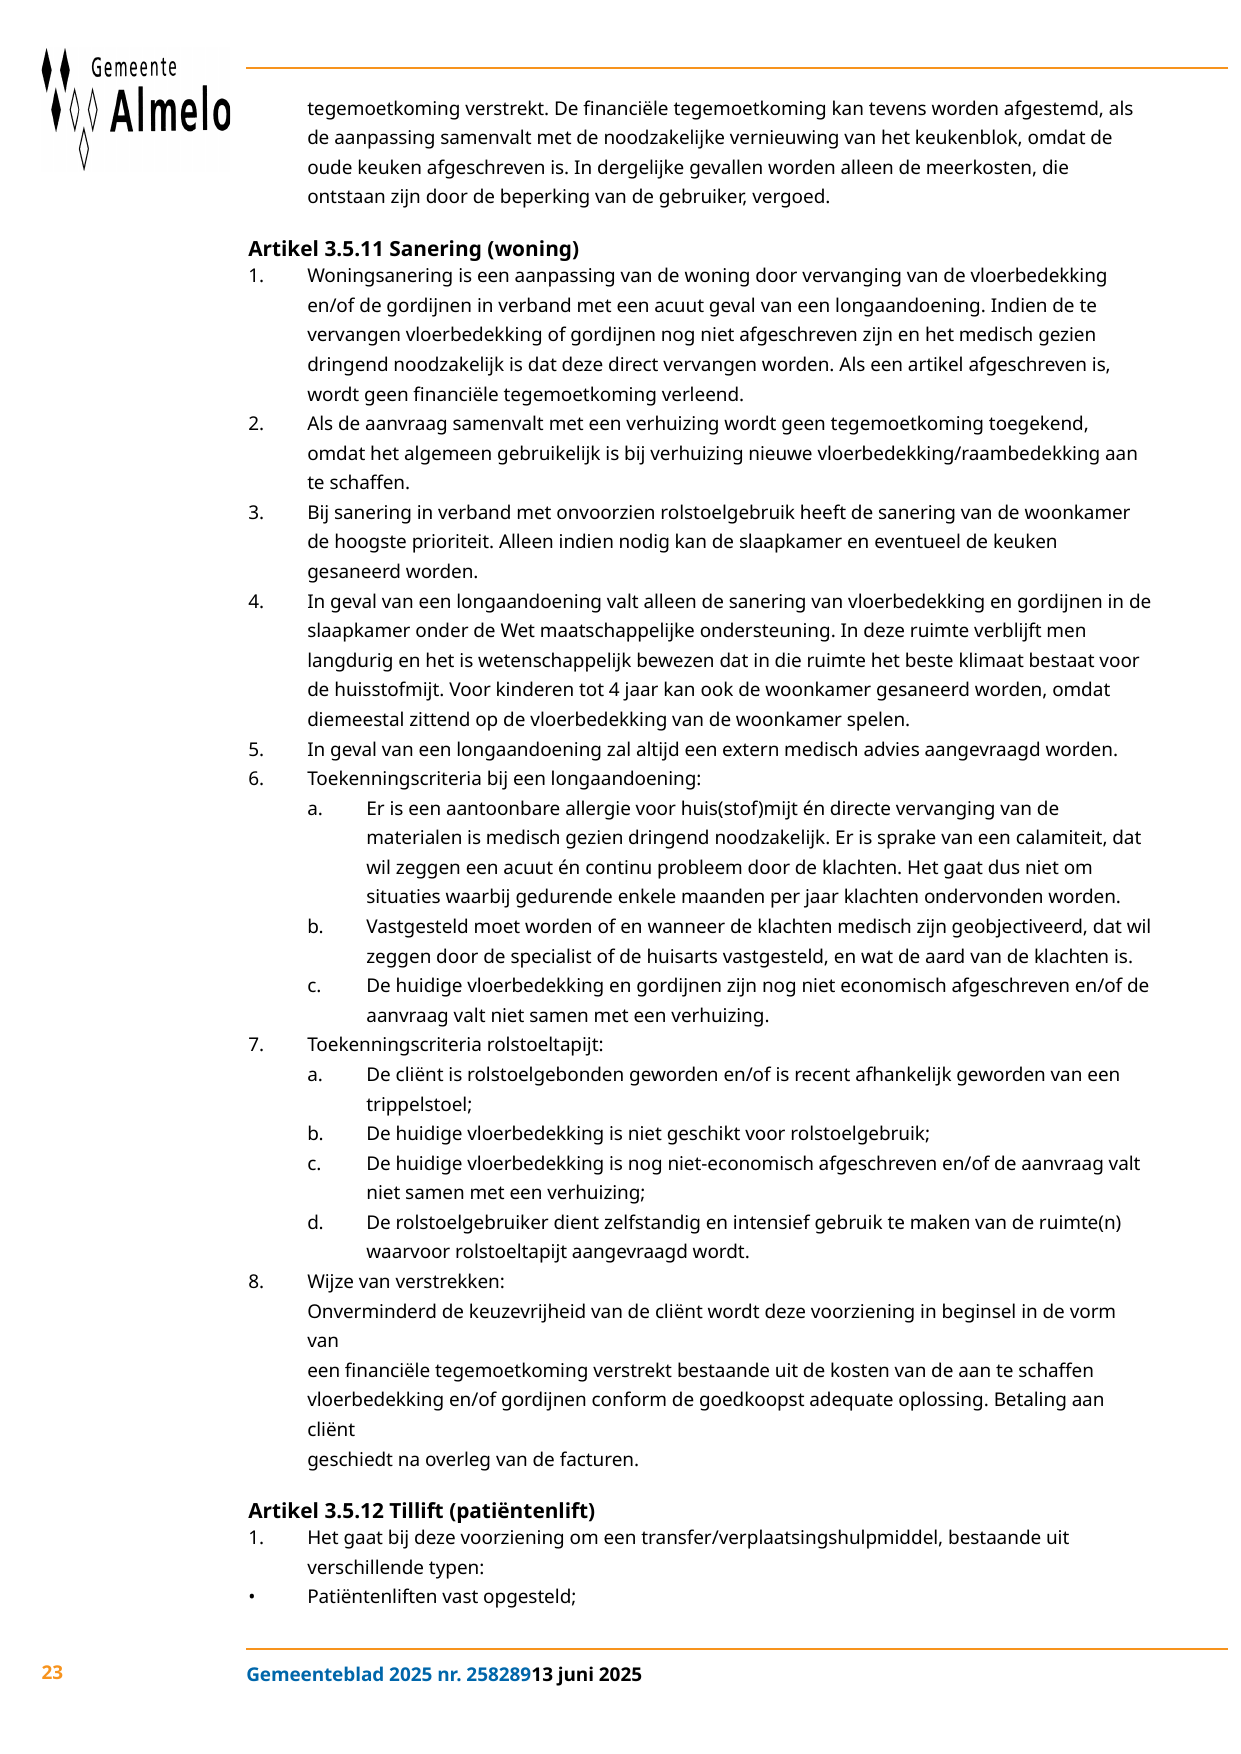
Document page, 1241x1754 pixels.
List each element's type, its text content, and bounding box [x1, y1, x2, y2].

list Onverminderd de keuzevrijheid van de cliënt wordt deze voorziening in beginsel in de vorm van [248, 1298, 1152, 1353]
list Toekenningscriteria bij een longaandoening: [248, 765, 1152, 791]
list In geval van een longaandoening valt alleen de sanering van vloerbedekking en gordijnen in de slaapkamer onder de Wet maatschappelijke ondersteuning. In deze ruimte verblijft men langdurig en het is wetenschappelijk bewezen dat in die ruimte het beste klimaat bestaat voor de huisstofmijt. Voor kinderen tot 4 jaar kan ook de woonkamer gesaneerd worden, omdat diemeestal zittend op de vloerbedekking van de woonkamer spelen. [248, 588, 1152, 732]
list Toekenningscriteria rolstoeltapijt: [248, 1032, 1152, 1057]
picture [41, 47, 231, 172]
list De cliënt is rolstoelgebonden geworden en/of is recent afhankelijk geworden van een trippelstoel; [307, 1061, 1152, 1116]
list Patiëntenliften vast opgesteld; [248, 1584, 1152, 1609]
list geschiedt na overleg van de facturen. [248, 1446, 1152, 1471]
list De huidige vloerbedekking is nog niet-economisch afgeschreven en/of de aanvraag valt niet samen met een verhuizing; [307, 1150, 1152, 1205]
list De rolstoelgebruiker dient zelfstandig en intensief gebruik te maken van de ruimte(n) waarvoor rolstoeltapijt aangevraagd wordt. [307, 1209, 1152, 1264]
list Vastgesteld moet worden of en wanneer de klachten medisch zijn geobjectiveerd, dat wil zeggen door de specialist of de huisarts vastgesteld, en wat de aard van de klachten is. [307, 913, 1152, 968]
list De huidige vloerbedekking is niet geschikt voor rolstoelgebruik; [307, 1120, 1152, 1146]
list Bij sanering in verband met onvoorzien rolstoelgebruik heeft de sanering van de woonkamer de hoogste prioriteit. Alleen indien nodig kan de slaapkamer en eventueel de keuken gesaneerd worden. [248, 499, 1152, 584]
text Artikel 3.5.12 Tillift (patiëntenlift) [248, 1496, 1152, 1524]
list In geval van een longaandoening zal altijd een extern medisch advies aangevraagd worden. [248, 736, 1152, 761]
list vloerbedekking en/of gordijnen conform de goedkoopst adequate oplossing. Betaling aan cliënt [248, 1387, 1152, 1442]
list een financiële tegemoetkoming verstrekt bestaande uit de kosten van de aan te schaffen [248, 1357, 1152, 1383]
list Wijze van verstrekken: [248, 1268, 1152, 1294]
text Artikel 3.5.11 Sanering (woning) [248, 234, 1152, 262]
list Woningsanering is een aanpassing van de woning door vervanging van de vloerbedekking en/of de gordijnen in verband met een acuut geval van een longaandoening. Indien de te vervangen vloerbedekking of gordijnen nog niet afgeschreven zijn en het medisch gezien dringend noodzakelijk is dat deze direct vervangen worden. Als een artikel afgeschreven is, wordt geen financiële tegemoetkoming verleend. [248, 262, 1152, 406]
list Het gaat bij deze voorziening om een transfer/verplaatsingshulpmiddel, bestaande uit verschillende typen: [248, 1524, 1152, 1580]
list Er is een aantoonbare allergie voor huis(stof)mijt én directe vervanging van de materialen is medisch gezien dringend noodzakelijk. Er is sprake van een calamiteit, dat wil zeggen een acuut én continu probleem door de klachten. Het gaat dus niet om situaties waarbij gedurende enkele maanden per jaar klachten ondervonden worden. [307, 795, 1152, 909]
list tegemoetkoming verstrekt. De financiële tegemoetkoming kan tevens worden afgestemd, als de aanpassing samenvalt met de noodzakelijke vernieuwing van het keukenblok, omdat de oude keuken afgeschreven is. In dergelijke gevallen worden alleen de meerkosten, die ontstaan zijn door de beperking van de gebruiker, vergoed. [248, 95, 1152, 209]
list De huidige vloerbedekking en gordijnen zijn nog niet economisch afgeschreven en/of de aanvraag valt niet samen met een verhuizing. [307, 972, 1152, 1028]
list Als de aanvraag samenvalt met een verhuizing wordt geen tegemoetkoming toegekend, omdat het algemeen gebruikelijk is bij verhuizing nieuwe vloerbedekking/raambedekking aan te schaffen. [248, 410, 1152, 495]
